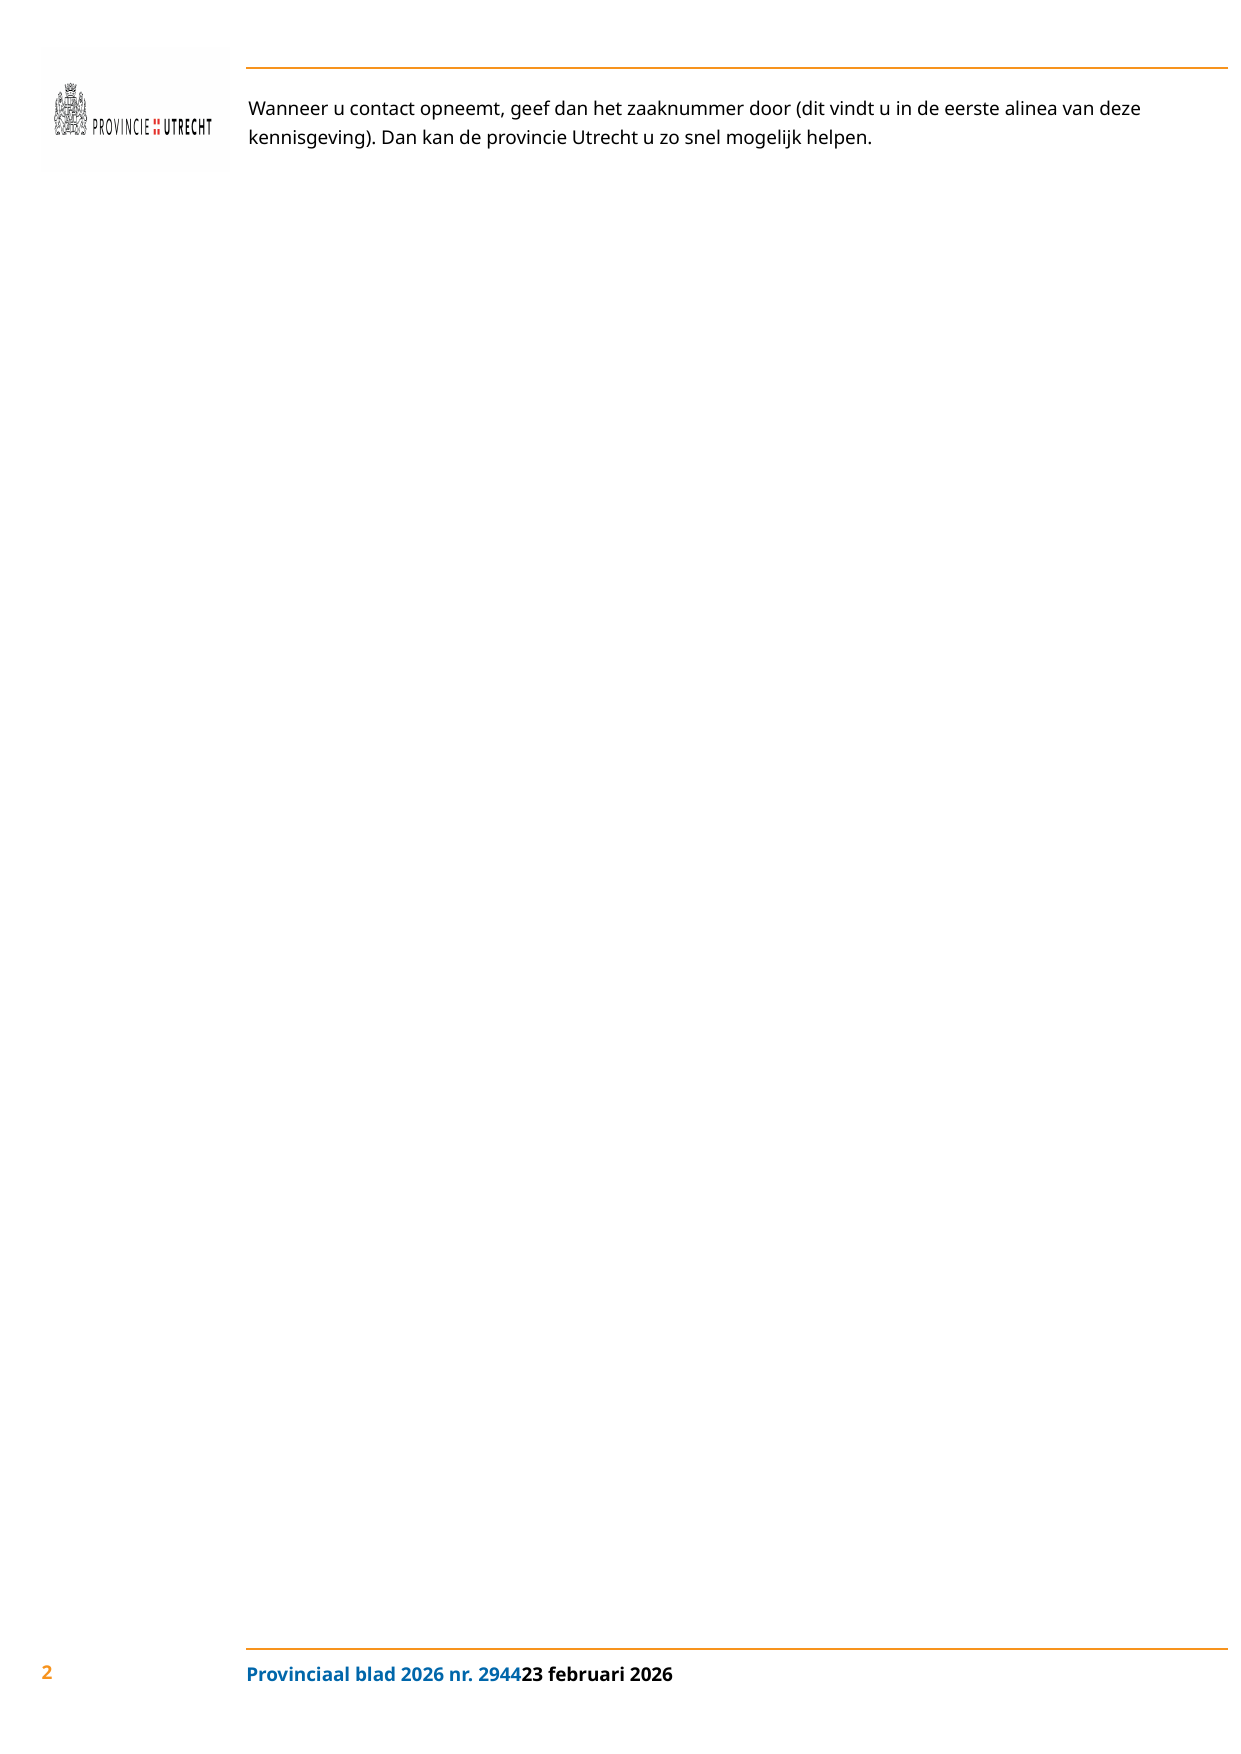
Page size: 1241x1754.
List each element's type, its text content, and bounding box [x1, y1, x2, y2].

text Wanneer u contact opneemt, geef dan het zaaknummer door (dit vindt u in de eerste alinea van deze kennisgeving). Dan kan de provincie Utrecht u zo snel mogelijk helpen. [248, 95, 1152, 150]
picture [41, 47, 231, 172]
